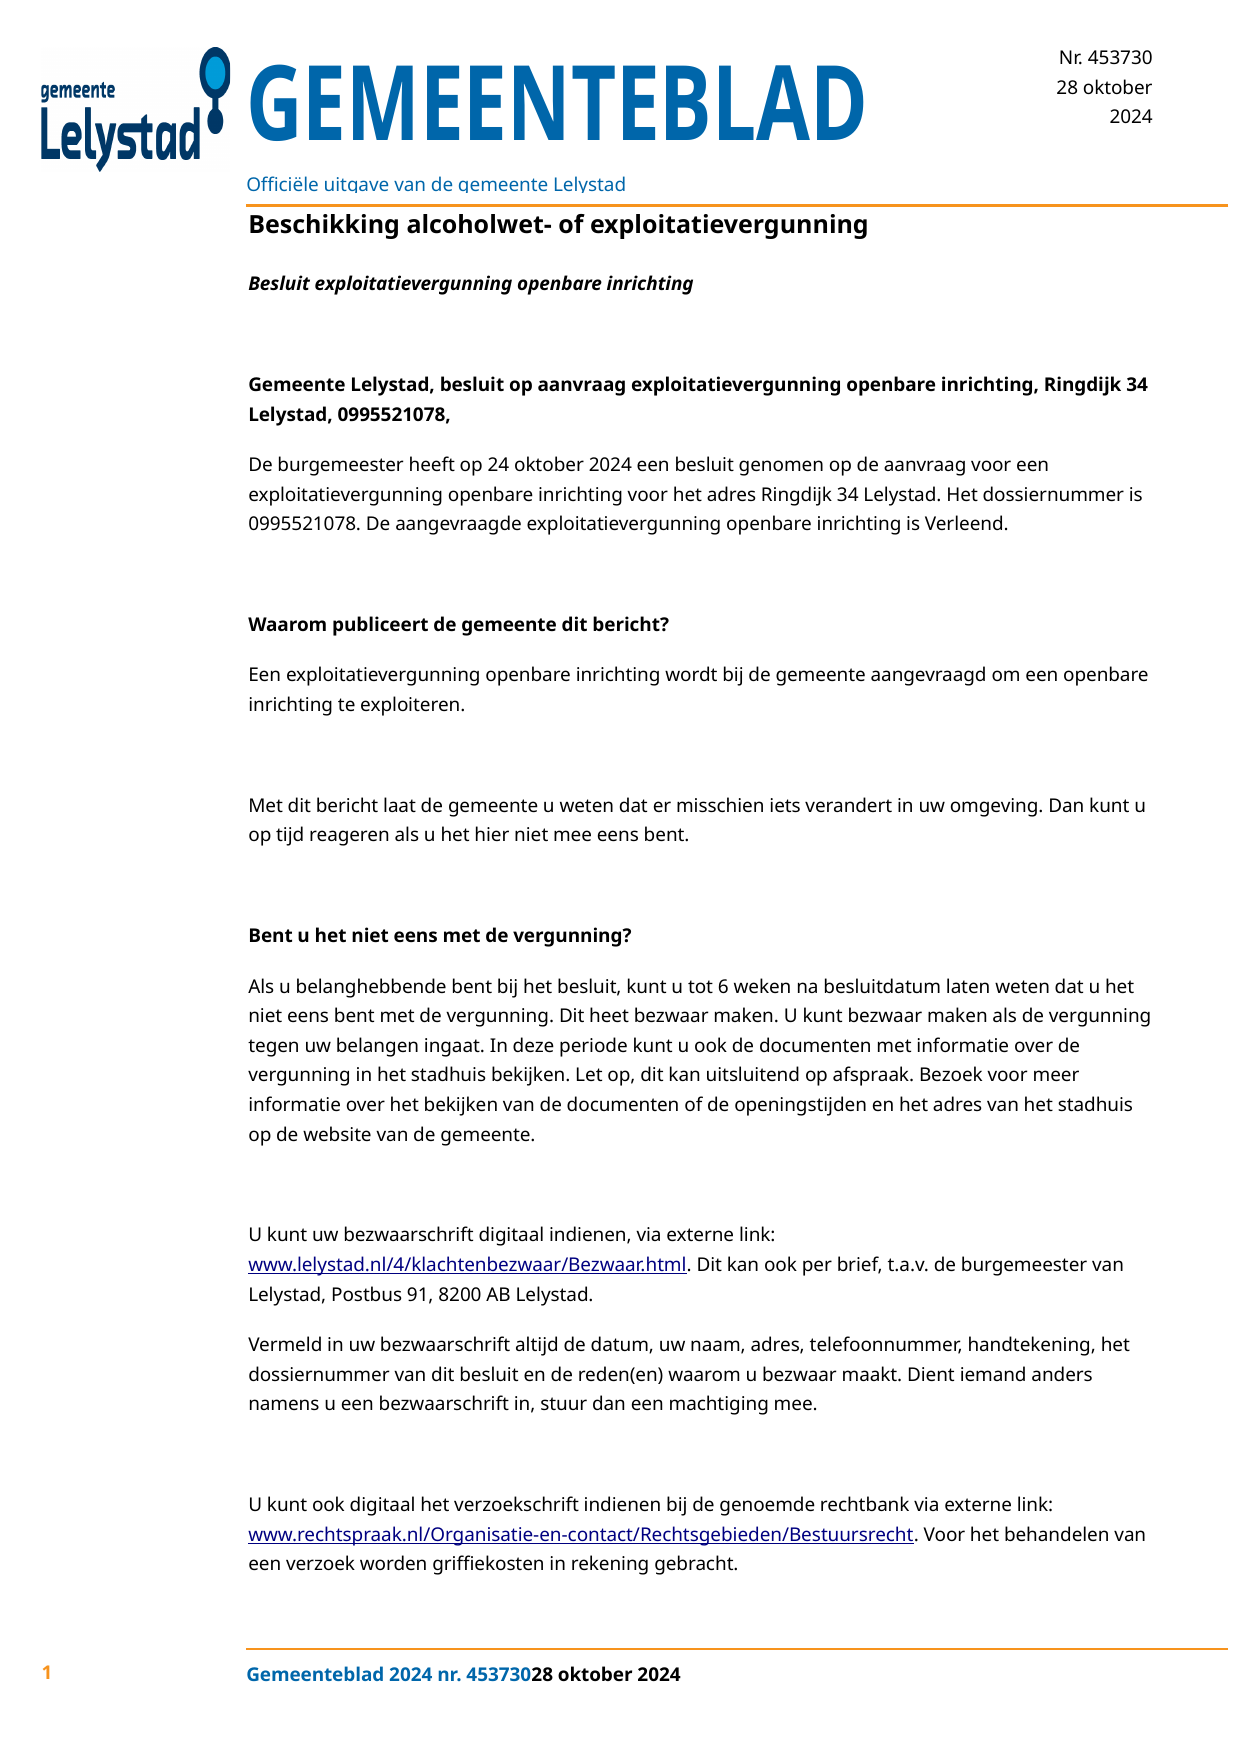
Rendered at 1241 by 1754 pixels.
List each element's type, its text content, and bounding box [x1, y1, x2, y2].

text Besluit exploitatievergunning openbare inrichting [248, 270, 1152, 296]
text Waarom publiceert de gemeente dit bericht? [248, 611, 1152, 637]
text U kunt ook digitaal het verzoekschrift indienen bij de genoemde rechtbank via externe link: www.rechtspraak.nl/Organisatie-en-contact/Rechtsgebieden/Bestuursrecht. Voor het behandelen van een verzoek worden griffiekosten in rekening gebracht. [248, 1491, 1152, 1576]
text De burgemeester heeft op 24 oktober 2024 een besluit genomen op de aanvraag voor een exploitatievergunning openbare inrichting voor het adres Ringdijk 34 Lelystad. Het dossiernummer is 0995521078. De aangevraagde exploitatievergunning openbare inrichting is Verleend. [248, 451, 1152, 536]
picture [41, 47, 231, 172]
text Bent u het niet eens met de vergunning? [248, 922, 1152, 948]
text Vermeld in uw bezwaarschrift altijd de datum, uw naam, adres, telefoonnummer, handtekening, het dossiernummer van dit besluit en de reden(en) waarom u bezwaar maakt. Dient iemand anders namens u een bezwaarschrift in, stuur dan een machtiging mee. [248, 1331, 1152, 1416]
text Met dit bericht laat de gemeente u weten dat er misschien iets verandert in uw omgeving. Dan kunt u op tijd reageren als u het hier niet mee eens bent. [248, 792, 1152, 847]
text U kunt uw bezwaarschrift digitaal indienen, via externe link: www.lelystad.nl/4/klachtenbezwaar/Bezwaar.html. Dit kan ook per brief, t.a.v. de burgemeester van Lelystad, Postbus 91, 8200 AB Lelystad. [248, 1222, 1152, 1306]
text Beschikking alcoholwet- of exploitatievergunning [248, 207, 1152, 241]
text Gemeente Lelystad, besluit op aanvraag exploitatievergunning openbare inrichting, Ringdijk 34 Lelystad, 0995521078, [248, 371, 1152, 426]
text Een exploitatievergunning openbare inrichting wordt bij de gemeente aangevraagd om een openbare inrichting te exploiteren. [248, 662, 1152, 717]
text Als u belanghebbende bent bij het besluit, kunt u tot 6 weken na besluitdatum laten weten dat u het niet eens bent met de vergunning. Dit heet bezwaar maken. U kunt bezwaar maken als de vergunning tegen uw belangen ingaat. In deze periode kunt u ook de documenten met informatie over de vergunning in het stadhuis bekijken. Let op, dit kan uitsluitend op afspraak. Bezoek voor meer informatie over het bekijken van de documenten of de openingstijden en het adres van het stadhuis op de website van de gemeente. [248, 973, 1152, 1146]
